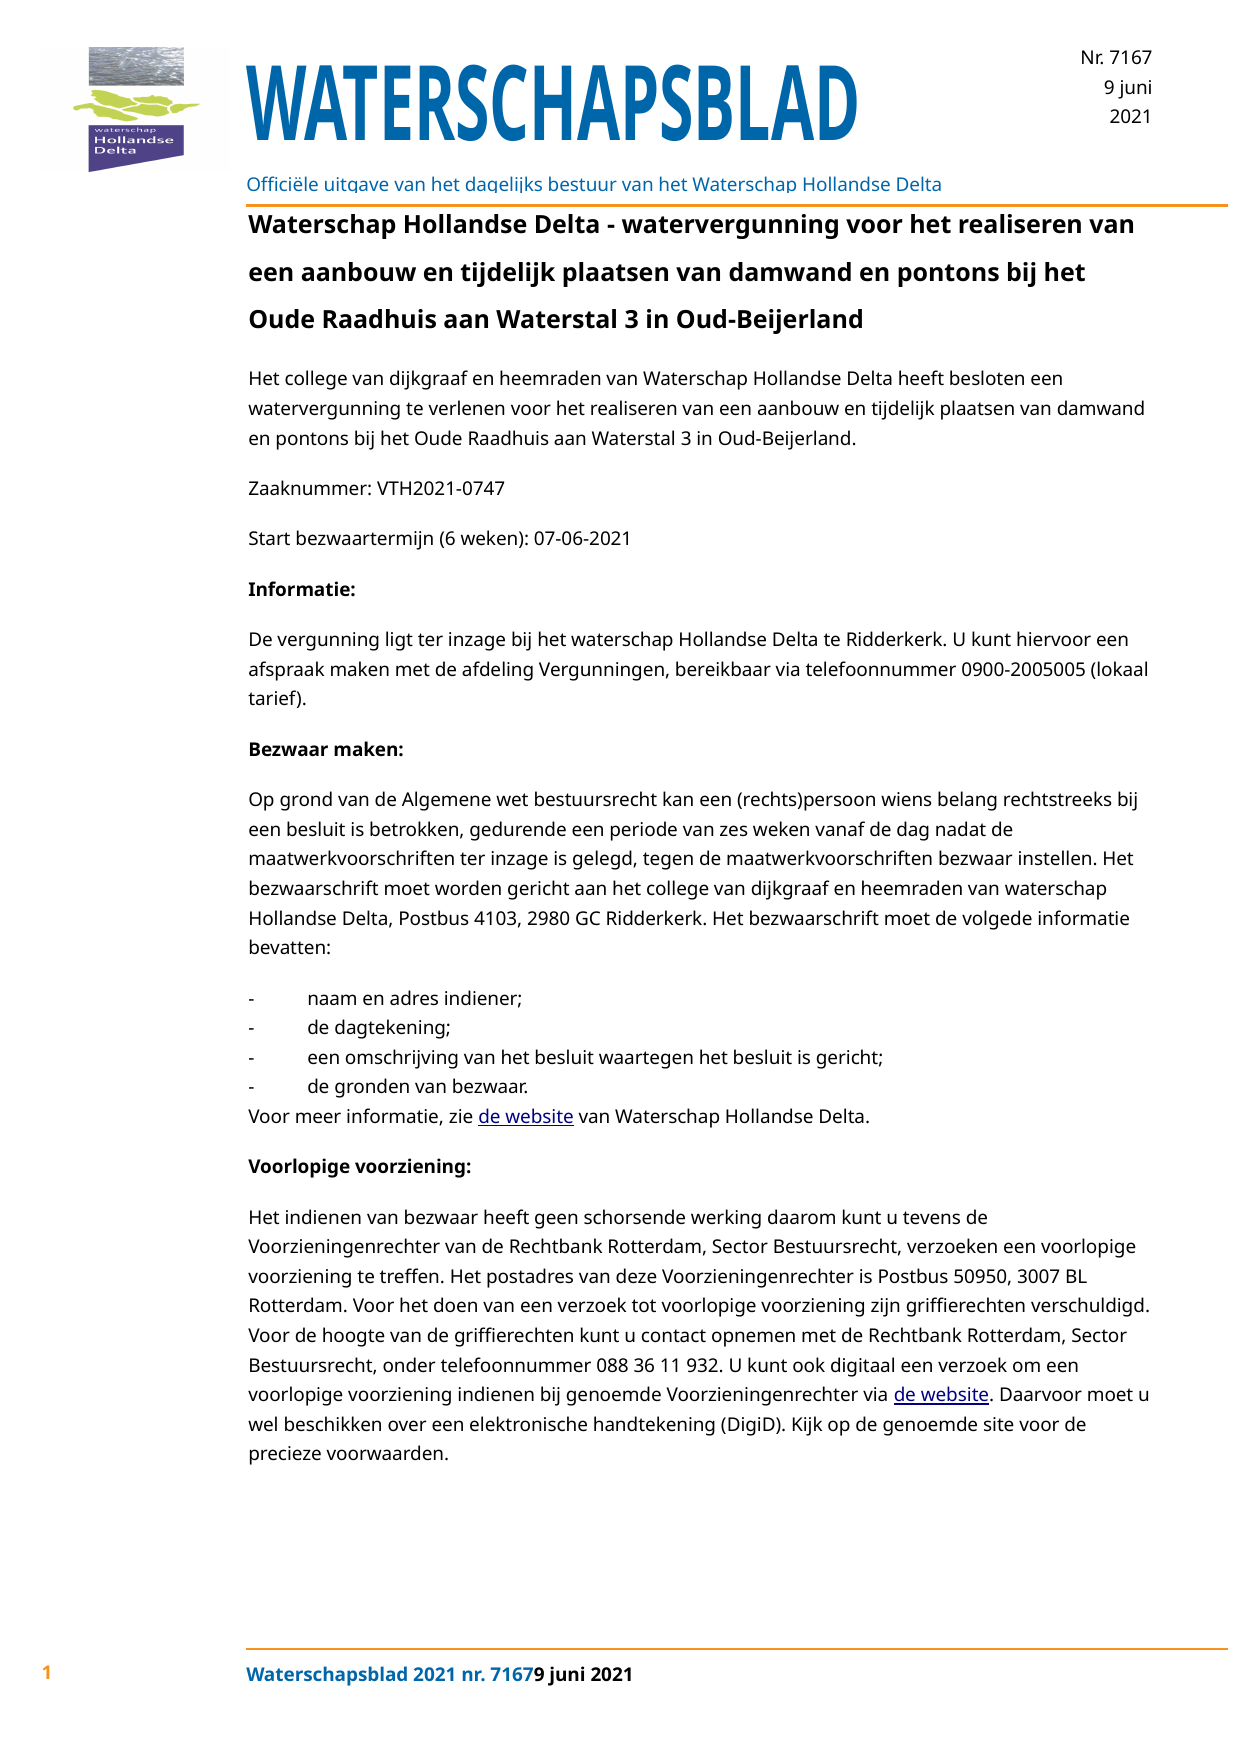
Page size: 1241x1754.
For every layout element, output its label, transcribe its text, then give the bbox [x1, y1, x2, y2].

text Informatie: [248, 576, 1152, 602]
list een omschrijving van het besluit waartegen het besluit is gericht; [248, 1044, 1152, 1069]
text Voorlopige voorziening: [248, 1153, 1152, 1179]
list de dagtekening; [248, 1014, 1152, 1040]
picture [41, 47, 231, 172]
text De vergunning ligt ter inzage bij het waterschap Hollandse Delta te Ridderkerk. U kunt hiervoor een afspraak maken met de afdeling Vergunningen, bereikbaar via telefoonnummer 0900-2005005 (lokaal tarief). [248, 626, 1152, 711]
text Bezwaar maken: [248, 736, 1152, 762]
text Voor meer informatie, zie de website van Waterschap Hollandse Delta. [248, 1103, 1152, 1129]
list de gronden van bezwaar. [248, 1073, 1152, 1099]
text Het indienen van bezwaar heeft geen schorsende werking daarom kunt u tevens de Voorzieningenrechter van de Rechtbank Rotterdam, Sector Bestuursrecht, verzoeken een voorlopige voorziening te treffen. Het postadres van deze Voorzieningenrechter is Postbus 50950, 3007 BL Rotterdam. Voor het doen van een verzoek tot voorlopige voorziening zijn griffierechten verschuldigd. Voor de hoogte van de griffierechten kunt u contact opnemen met de Rechtbank Rotterdam, Sector Bestuursrecht, onder telefoonnummer 088 36 11 932. U kunt ook digitaal een verzoek om een voorlopige voorziening indienen bij genoemde Voorzieningenrechter via de website. Daarvoor moet u wel beschikken over een elektronische handtekening (DigiD). Kijk op de genoemde site voor de precieze voorwaarden. [248, 1204, 1152, 1466]
text Waterschap Hollandse Delta - watervergunning voor het realiseren van een aanbouw en tijdelijk plaatsen van damwand en pontons bij het Oude Raadhuis aan Waterstal 3 in Oud-Beijerland [248, 207, 1152, 336]
text Start bezwaartermijn (6 weken): 07-06-2021 [248, 526, 1152, 551]
text Het college van dijkgraaf en heemraden van Waterschap Hollandse Delta heeft besloten een watervergunning te verlenen voor het realiseren van een aanbouw en tijdelijk plaatsen van damwand en pontons bij het Oude Raadhuis aan Waterstal 3 in Oud-Beijerland. [248, 366, 1152, 450]
text Op grond van de Algemene wet bestuursrecht kan een (rechts)persoon wiens belang rechtstreeks bij een besluit is betrokken, gedurende een periode van zes weken vanaf de dag nadat de maatwerkvoorschriften ter inzage is gelegd, tegen de maatwerkvoorschriften bezwaar instellen. Het bezwaarschrift moet worden gericht aan het college van dijkgraaf en heemraden van waterschap Hollandse Delta, Postbus 4103, 2980 GC Ridderkerk. Het bezwaarschrift moet de volgede informatie bevatten: [248, 786, 1152, 960]
text Zaaknummer: VTH2021-0747 [248, 475, 1152, 501]
list naam en adres indiener; [248, 985, 1152, 1010]
